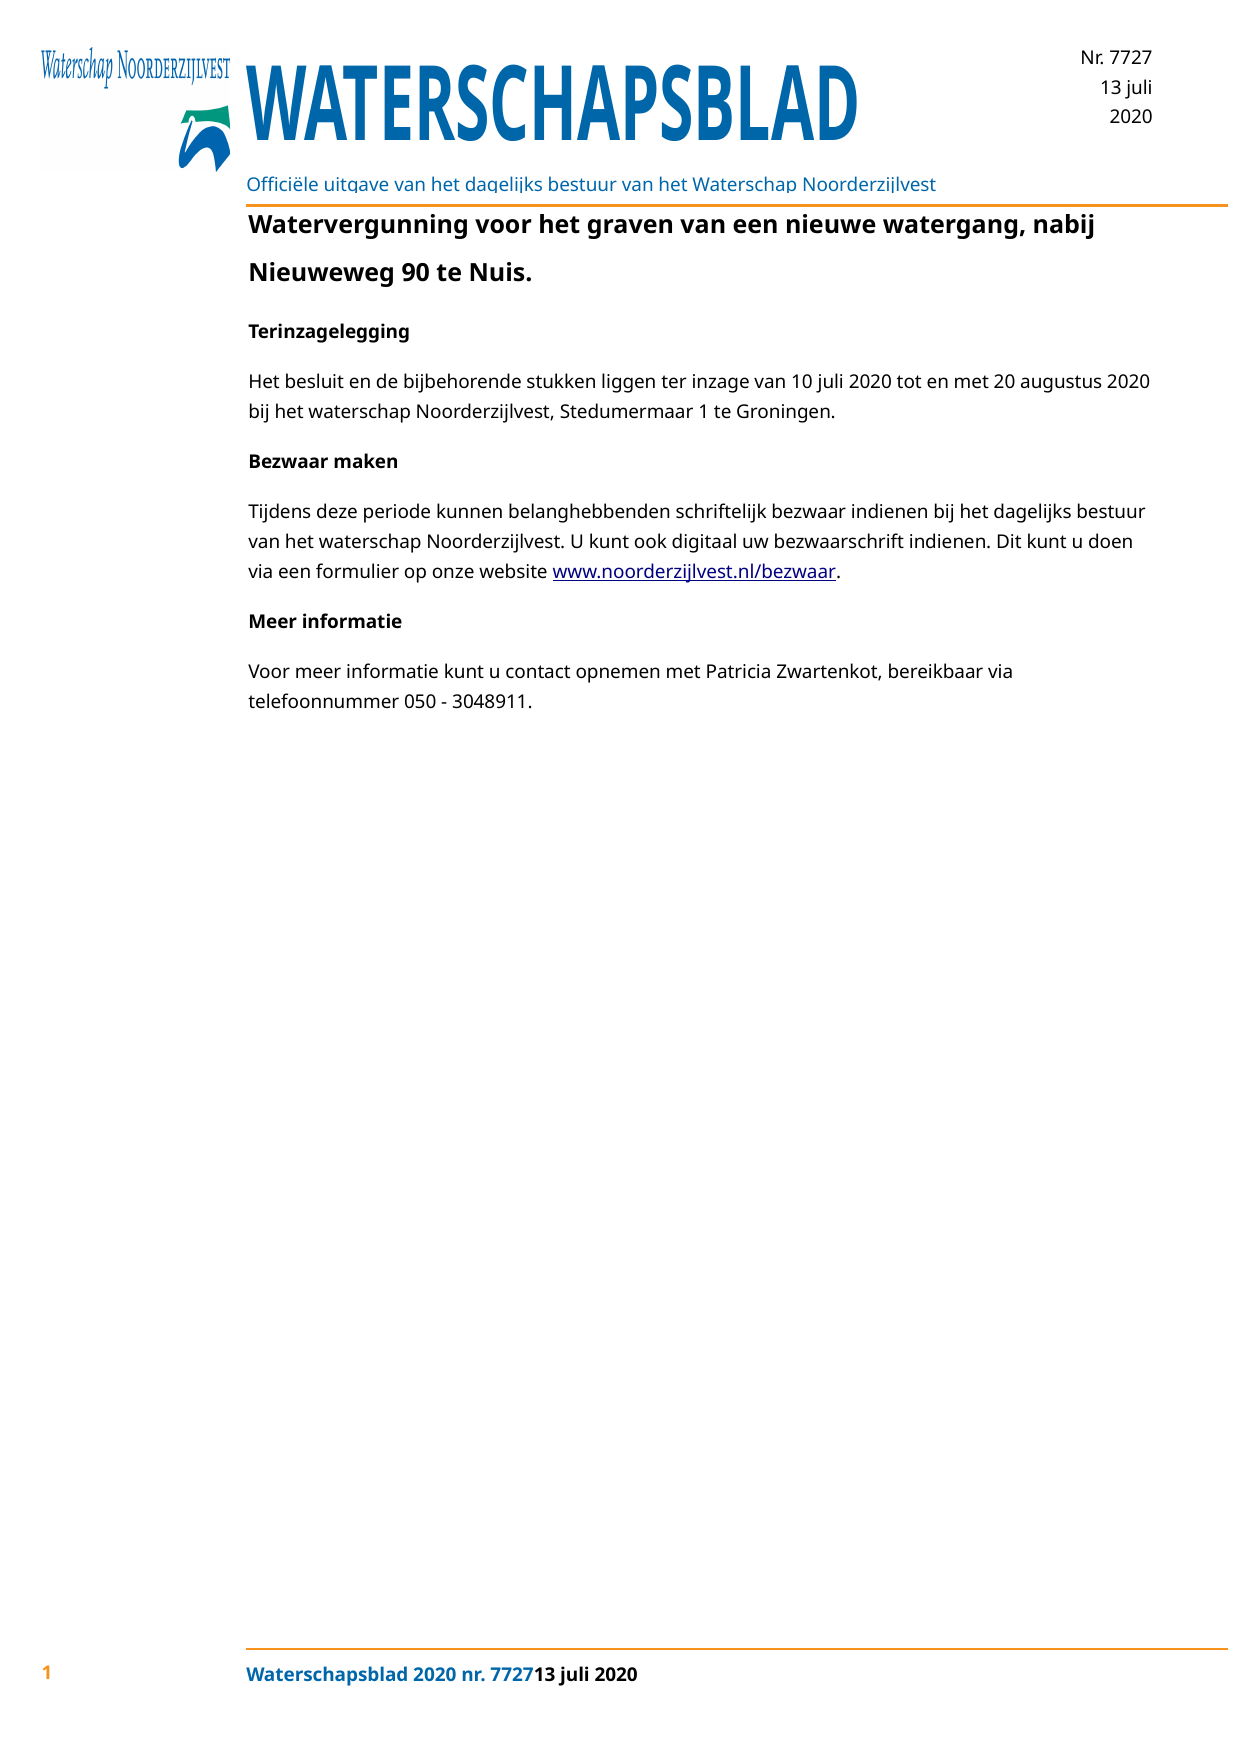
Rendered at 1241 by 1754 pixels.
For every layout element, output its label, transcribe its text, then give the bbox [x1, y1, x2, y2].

text Bezwaar maken [248, 448, 1152, 474]
text Watervergunning voor het graven van een nieuwe watergang, nabij Nieuweweg 90 te Nuis. [248, 207, 1152, 288]
text Tijdens deze periode kunnen belanghebbenden schriftelijk bezwaar indienen bij het dagelijks bestuur van het waterschap Noorderzijlvest. U kunt ook digitaal uw bezwaarschrift indienen. Dit kunt u doen via een formulier op onze website www.noorderzijlvest.nl/bezwaar. [248, 499, 1152, 584]
text Meer informatie [248, 608, 1152, 634]
text Voor meer informatie kunt u contact opnemen met Patricia Zwartenkot, bereikbaar via telefoonnummer 050 - 3048911. [248, 659, 1152, 714]
text Terinzagelegging [248, 318, 1152, 344]
text Het besluit en de bijbehorende stukken liggen ter inzage van 10 juli 2020 tot en met 20 augustus 2020 bij het waterschap Noorderzijlvest, Stedumermaar 1 te Groningen. [248, 368, 1152, 424]
picture [41, 47, 231, 172]
